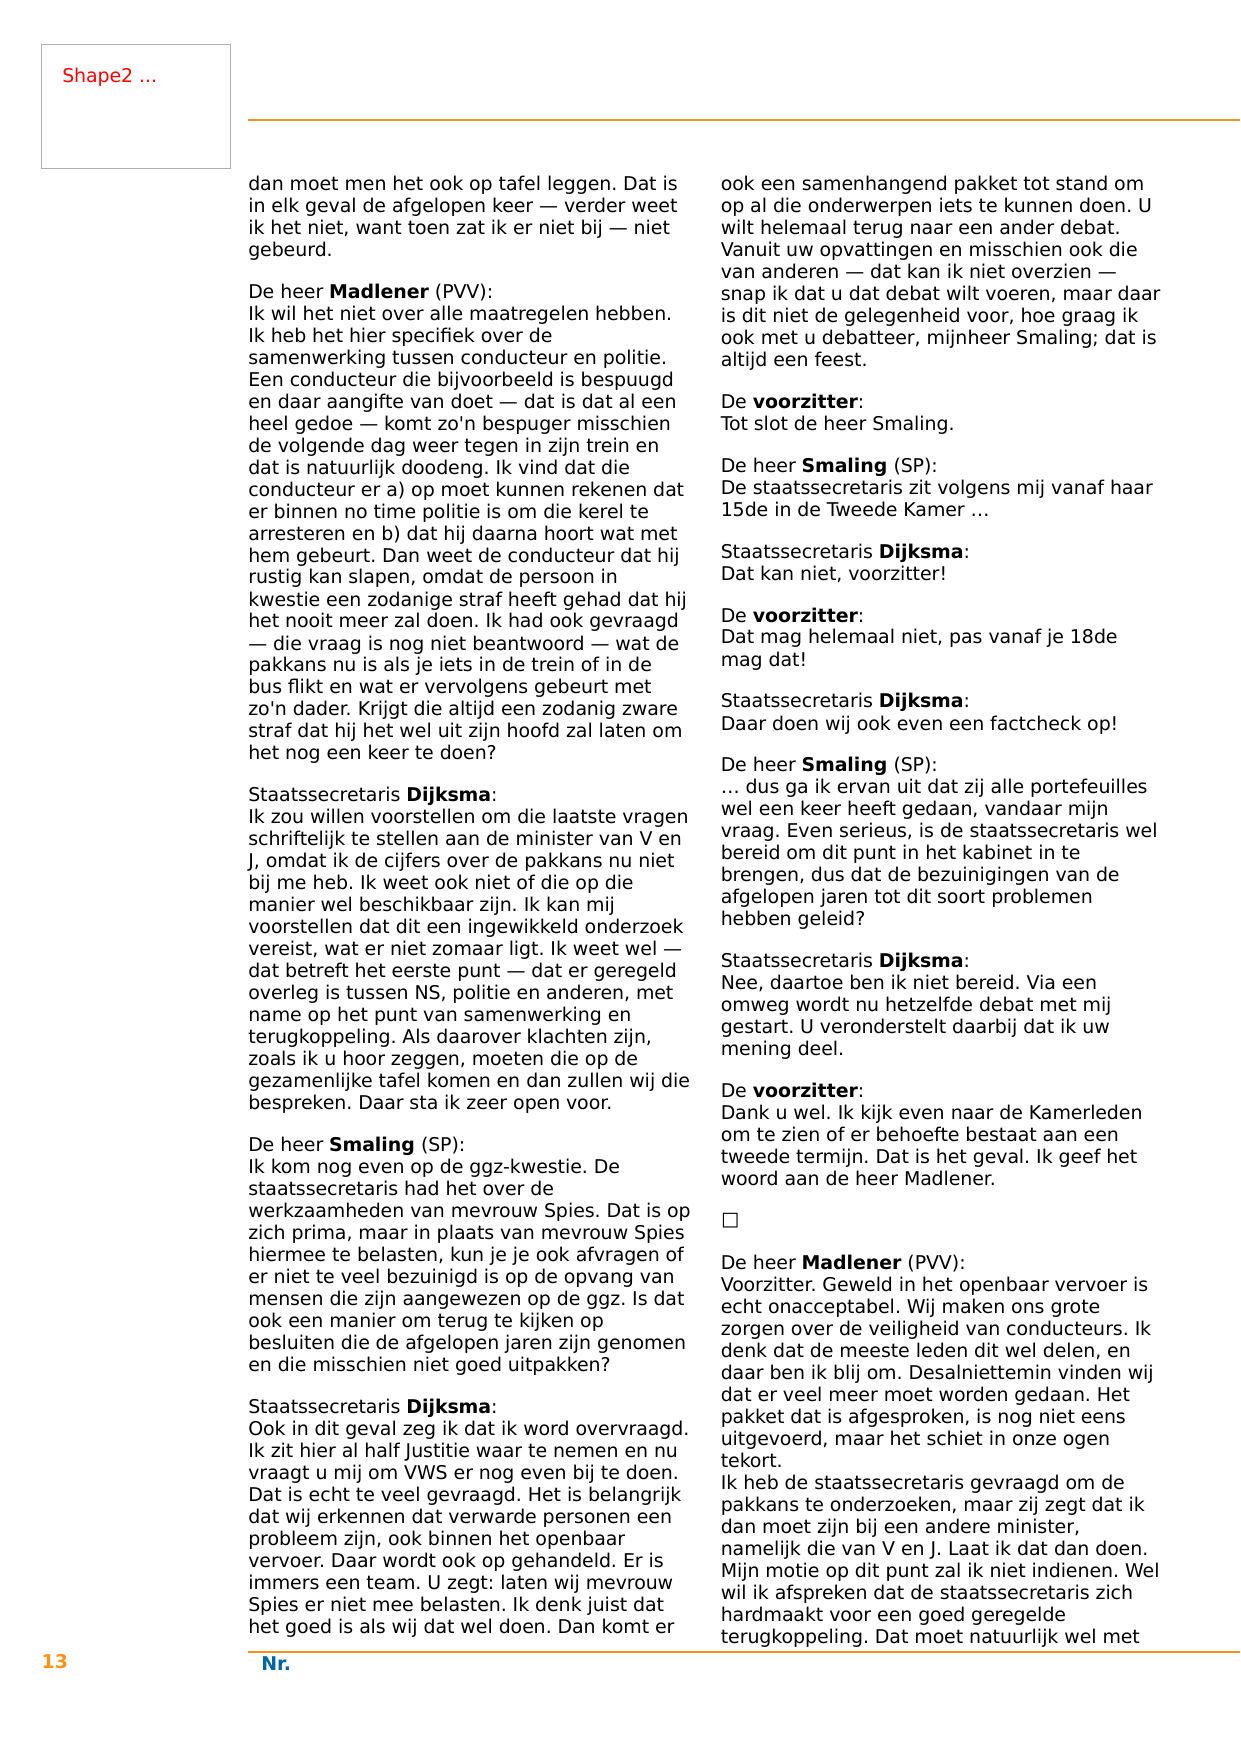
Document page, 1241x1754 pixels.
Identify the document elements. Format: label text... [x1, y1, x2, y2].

text ook een samenhangend pakket tot stand om op al die onderwerpen iets te kunnen doen. U wilt helemaal terug naar een ander debat. Vanuit uw opvattingen en misschien ook die van anderen — dat kan ik niet overzien — snap ik dat u dat debat wilt voeren, maar daar is dit niet de gelegenheid voor, hoe graag ik ook met u debatteer, mijnheer Smaling; dat is altijd een feest. [721, 173, 1163, 371]
text Tot slot de heer Smaling. [721, 413, 1163, 434]
text Nee, daartoe ben ik niet bereid. Via een omweg wordt nu hetzelfde debat met mij gestart. U veronderstelt daarbij dat ik uw mening deel. [721, 972, 1163, 1060]
text … dus ga ik ervan uit dat zij alle portefeuilles wel een keer heeft gedaan, vandaar mijn vraag. Even serieus, is de staatssecretaris wel bereid om dit punt in het kabinet in te brengen, dus dat de bezuinigingen van de afgelopen jaren tot dit soort problemen hebben geleid? [721, 776, 1163, 930]
text De heer Madlener (PVV): [248, 281, 691, 303]
text Ik kom nog even op de ggz-kwestie. De staatssecretaris had het over de werkzaamheden van mevrouw Spies. Dat is op zich prima, maar in plaats van mevrouw Spies hiermee te belasten, kun je je ook afvragen of er niet te veel bezuinigd is op de opvang van mensen die zijn aangewezen op de ggz. Is dat ook een manier om terug te kijken op besluiten die de afgelopen jaren zijn genomen en die misschien niet goed uitpakken? [248, 1156, 691, 1376]
text De voorzitter: [721, 1080, 1163, 1102]
text Staatssecretaris Dijksma: [248, 1396, 691, 1418]
text De heer Smaling (SP): [721, 454, 1163, 477]
text Dat mag helemaal niet, pas vanaf je 18de mag dat! [721, 626, 1163, 670]
text De staatssecretaris zit volgens mij vanaf haar 15de in de Tweede Kamer … [721, 477, 1163, 521]
text dan moet men het ook op tafel leggen. Dat is in elk geval de afgelopen keer — verder weet ik het niet, want toen zat ik er niet bij — niet gebeurd. [248, 173, 691, 261]
text Staatssecretaris Dijksma: [721, 950, 1163, 972]
text Ook in dit geval zeg ik dat ik word overvraagd. Ik zit hier al half Justitie waar te nemen en nu vraagt u mij om VWS er nog even bij te doen. Dat is echt te veel gevraagd. Het is belangrijk dat wij erkennen dat verwarde personen een probleem zijn, ook binnen het openbaar vervoer. Daar wordt ook op gehandeld. Er is immers een team. U zegt: laten wij mevrouw Spies er niet mee belasten. Ik denk juist dat het goed is als wij dat wel doen. Dan komt er [248, 1418, 691, 1637]
text Daar doen wij ook even een factcheck op! [721, 712, 1163, 734]
text Dat kan niet, voorzitter! [721, 562, 1163, 584]
text De heer Madlener (PVV): [721, 1252, 1163, 1274]
text ⬜ [721, 1210, 1163, 1232]
text Staatssecretaris Dijksma: [721, 690, 1163, 712]
text De voorzitter: [721, 391, 1163, 413]
text Voorzitter. Geweld in het openbaar vervoer is echt onacceptabel. Wij maken ons grote zorgen over de veiligheid van conducteurs. Ik denk dat de meeste leden dit wel delen, en daar ben ik blij om. Desalniettemin vinden wij dat er veel meer moet worden gedaan. Het pakket dat is afgesproken, is nog niet eens uitgevoerd, maar het schiet in onze ogen tekort. [721, 1274, 1163, 1472]
text Ik zou willen voorstellen om die laatste vragen schriftelijk te stellen aan de minister van V en J, omdat ik de cijfers over de pakkans nu niet bij me heb. Ik weet ook niet of die op die manier wel beschikbaar zijn. Ik kan mij voorstellen dat dit een ingewikkeld onderzoek vereist, wat er niet zomaar ligt. Ik weet wel — dat betreft het eerste punt — dat er geregeld overleg is tussen NS, politie en anderen, met name op het punt van samenwerking en terugkoppeling. Als daarover klachten zijn, zoals ik u hoor zeggen, moeten die op de gezamenlijke tafel komen en dan zullen wij die bespreken. Daar sta ik zeer open voor. [248, 806, 691, 1114]
text Staatssecretaris Dijksma: [721, 541, 1163, 562]
text De heer Smaling (SP): [721, 754, 1163, 776]
text De heer Smaling (SP): [248, 1134, 691, 1156]
text Ik heb de staatssecretaris gevraagd om de pakkans te onderzoeken, maar zij zegt dat ik dan moet zijn bij een andere minister, namelijk die van V en J. Laat ik dat dan doen. Mijn motie op dit punt zal ik niet indienen. Wel wil ik afspreken dat de staatssecretaris zich hardmaakt voor een goed geregelde terugkoppeling. Dat moet natuurlijk wel met [721, 1472, 1163, 1648]
text Dank u wel. Ik kijk even naar de Kamerleden om te zien of er behoefte bestaat aan een tweede termijn. Dat is het geval. Ik geef het woord aan de heer Madlener. [721, 1102, 1163, 1190]
text De voorzitter: [721, 604, 1163, 626]
text Ik wil het niet over alle maatregelen hebben. Ik heb het hier specifiek over de samenwerking tussen conducteur en politie. Een conducteur die bijvoorbeeld is bespuugd en daar aangifte van doet — dat is dat al een heel gedoe — komt zo'n bespuger misschien de volgende dag weer tegen in zijn trein en dat is natuurlijk doodeng. Ik vind dat die conducteur er a) op moet kunnen rekenen dat er binnen no time politie is om die kerel te arresteren en b) dat hij daarna hoort wat met hem gebeurt. Dan weet de conducteur dat hij rustig kan slapen, omdat de persoon in kwestie een zodanige straf heeft gehad dat hij het nooit meer zal doen. Ik had ook gevraagd — die vraag is nog niet beantwoord — wat de pakkans nu is als je iets in de trein of in de bus flikt en wat er vervolgens gebeurt met zo'n dader. Krijgt die altijd een zodanig zware straf dat hij het wel uit zijn hoofd zal laten om het nog een keer te doen? [248, 303, 691, 764]
text Staatssecretaris Dijksma: [248, 784, 691, 806]
